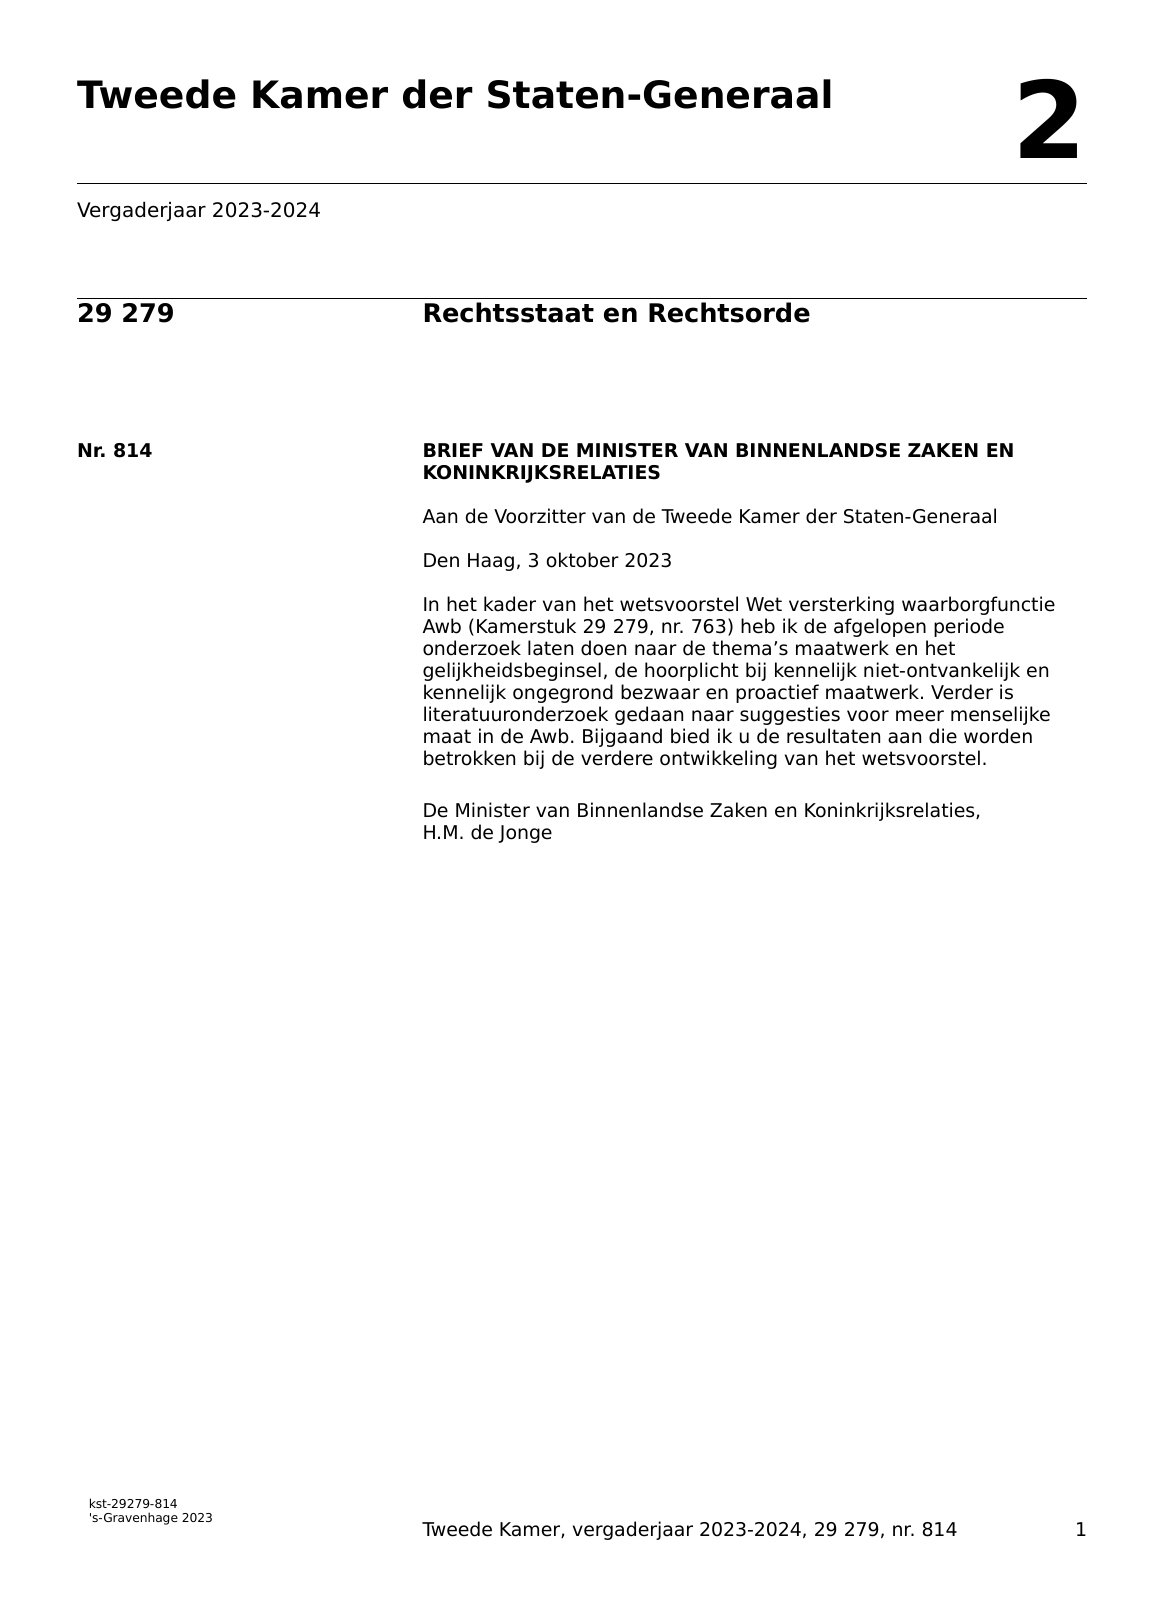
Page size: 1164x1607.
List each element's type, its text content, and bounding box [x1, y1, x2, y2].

text 's-Gravenhage 2023 [88, 1511, 323, 1525]
text Den Haag, 3 oktober 2023 [422, 550, 1087, 572]
table_header Tweede Kamer der Staten-Generaal [77, 59, 886, 183]
subtitle Nr. 814 BRIEF VAN DE MINISTER VAN BINNENLANDSE ZAKEN EN KONINKRIJKSRELATIES [77, 440, 1087, 484]
text In het kader van het wetsvoorstel Wet versterking waarborgfunctie Awb (Kamerstuk 29 279, nr. 763) heb ik de afgelopen periode onderzoek laten doen naar de thema’s maatwerk en het gelijkheidsbeginsel, de hoorplicht bij kennelijk niet-ontvankelijk en kennelijk ongegrond bezwaar en proactief maatwerk. Verder is literatuuronderzoek gedaan naar suggesties voor meer menselijke maat in de Awb. Bijgaand bied ik u de resultaten aan die worden betrokken bij de verdere ontwikkeling van het wetsvoorstel. [422, 594, 1087, 770]
text Aan de Voorzitter van de Tweede Kamer der Staten-Generaal [422, 506, 1087, 528]
text kst-29279-814 [88, 1497, 323, 1511]
table_header 2 [886, 59, 1087, 183]
table_cell Vergaderjaar 2023-2024 [77, 184, 1087, 298]
subtitle 29 279 Rechtsstaat en Rechtsorde [77, 299, 1087, 329]
text De Minister van Binnenlandse Zaken en Koninkrijksrelaties, H.M. de Jonge [422, 800, 1087, 844]
